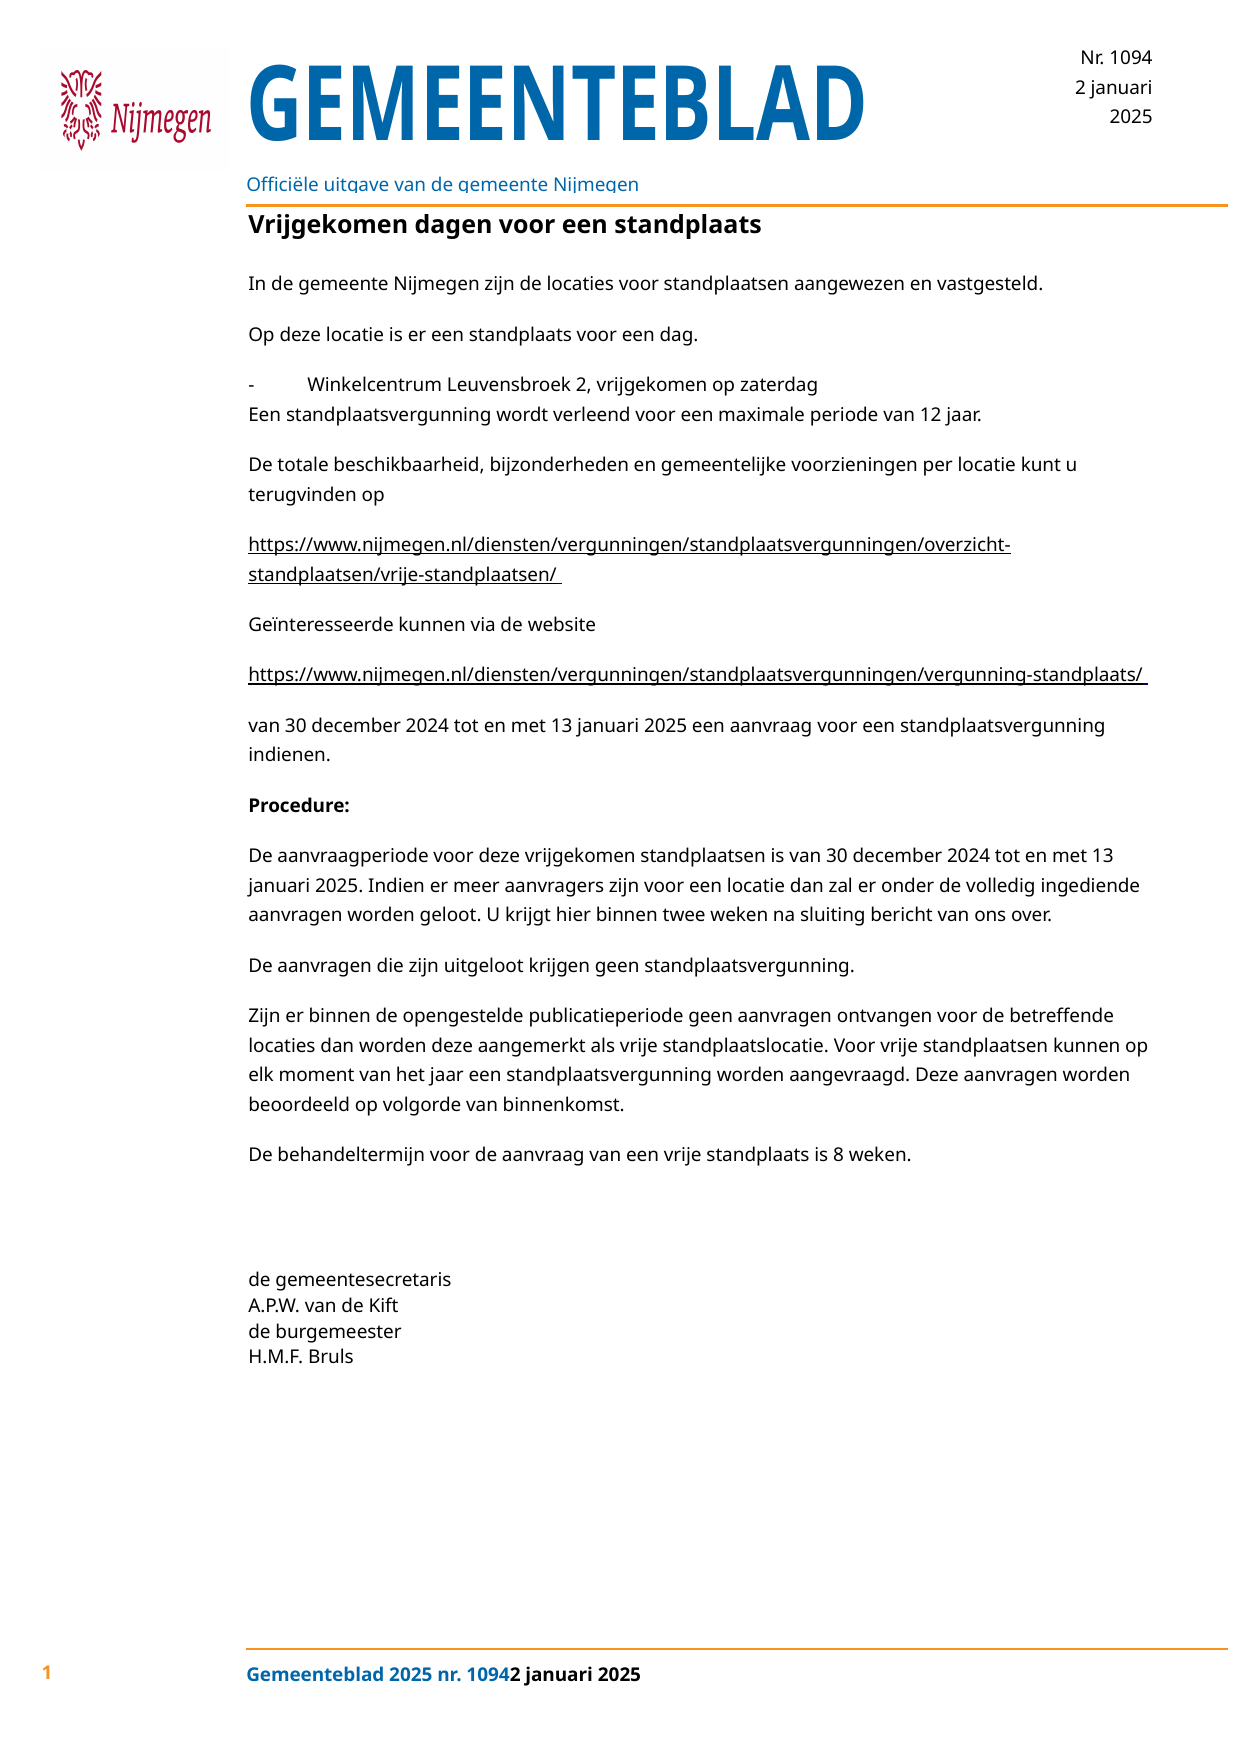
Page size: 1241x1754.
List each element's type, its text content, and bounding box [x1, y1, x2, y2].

text Op deze locatie is er een standplaats voor een dag. [248, 321, 1152, 346]
text De aanvraagperiode voor deze vrijgekomen standplaatsen is van 30 december 2024 tot en met 13 januari 2025. Indien er meer aanvragers zijn voor een locatie dan zal er onder de volledig ingediende aanvragen worden geloot. U krijgt hier binnen twee weken na sluiting bericht van ons over. [248, 842, 1152, 927]
text De behandeltermijn voor de aanvraag van een vrije standplaats is 8 weken. [248, 1142, 1152, 1167]
text Procedure: [248, 792, 1152, 818]
text de burgemeester [248, 1318, 1152, 1344]
text van 30 december 2024 tot en met 13 januari 2025 een aanvraag voor een standplaatsvergunning indienen. [248, 712, 1152, 767]
text De aanvragen die zijn uitgeloot krijgen geen standplaatsvergunning. [248, 952, 1152, 978]
text de gemeentesecretaris [248, 1267, 1152, 1292]
text H.M.F. Bruls [248, 1344, 1152, 1369]
text Een standplaatsvergunning wordt verleend voor een maximale periode van 12 jaar. [248, 401, 1152, 426]
text A.P.W. van de Kift [248, 1292, 1152, 1318]
text Geïnteresseerde kunnen via de website [248, 611, 1152, 637]
text In de gemeente Nijmegen zijn de locaties voor standplaatsen aangewezen en vastgesteld. [248, 270, 1152, 296]
text https://www.nijmegen.nl/diensten/vergunningen/standplaatsvergunningen/vergunning-standplaats/ [248, 662, 1152, 687]
list Winkelcentrum Leuvensbroek 2, vrijgekomen op zaterdag [248, 371, 1152, 397]
text Zijn er binnen de opengestelde publicatieperiode geen aanvragen ontvangen voor de betreffende locaties dan worden deze aangemerkt als vrije standplaatslocatie. Voor vrije standplaatsen kunnen op elk moment van het jaar een standplaatsvergunning worden aangevraagd. Deze aanvragen worden beoordeeld op volgorde van binnenkomst. [248, 1002, 1152, 1117]
text Vrijgekomen dagen voor een standplaats [248, 207, 1152, 241]
text https://www.nijmegen.nl/diensten/vergunningen/standplaatsvergunningen/overzicht-standplaatsen/vrije-standplaatsen/ [248, 531, 1152, 586]
picture [41, 47, 231, 172]
text De totale beschikbaarheid, bijzonderheden en gemeentelijke voorzieningen per locatie kunt u terugvinden op [248, 451, 1152, 506]
